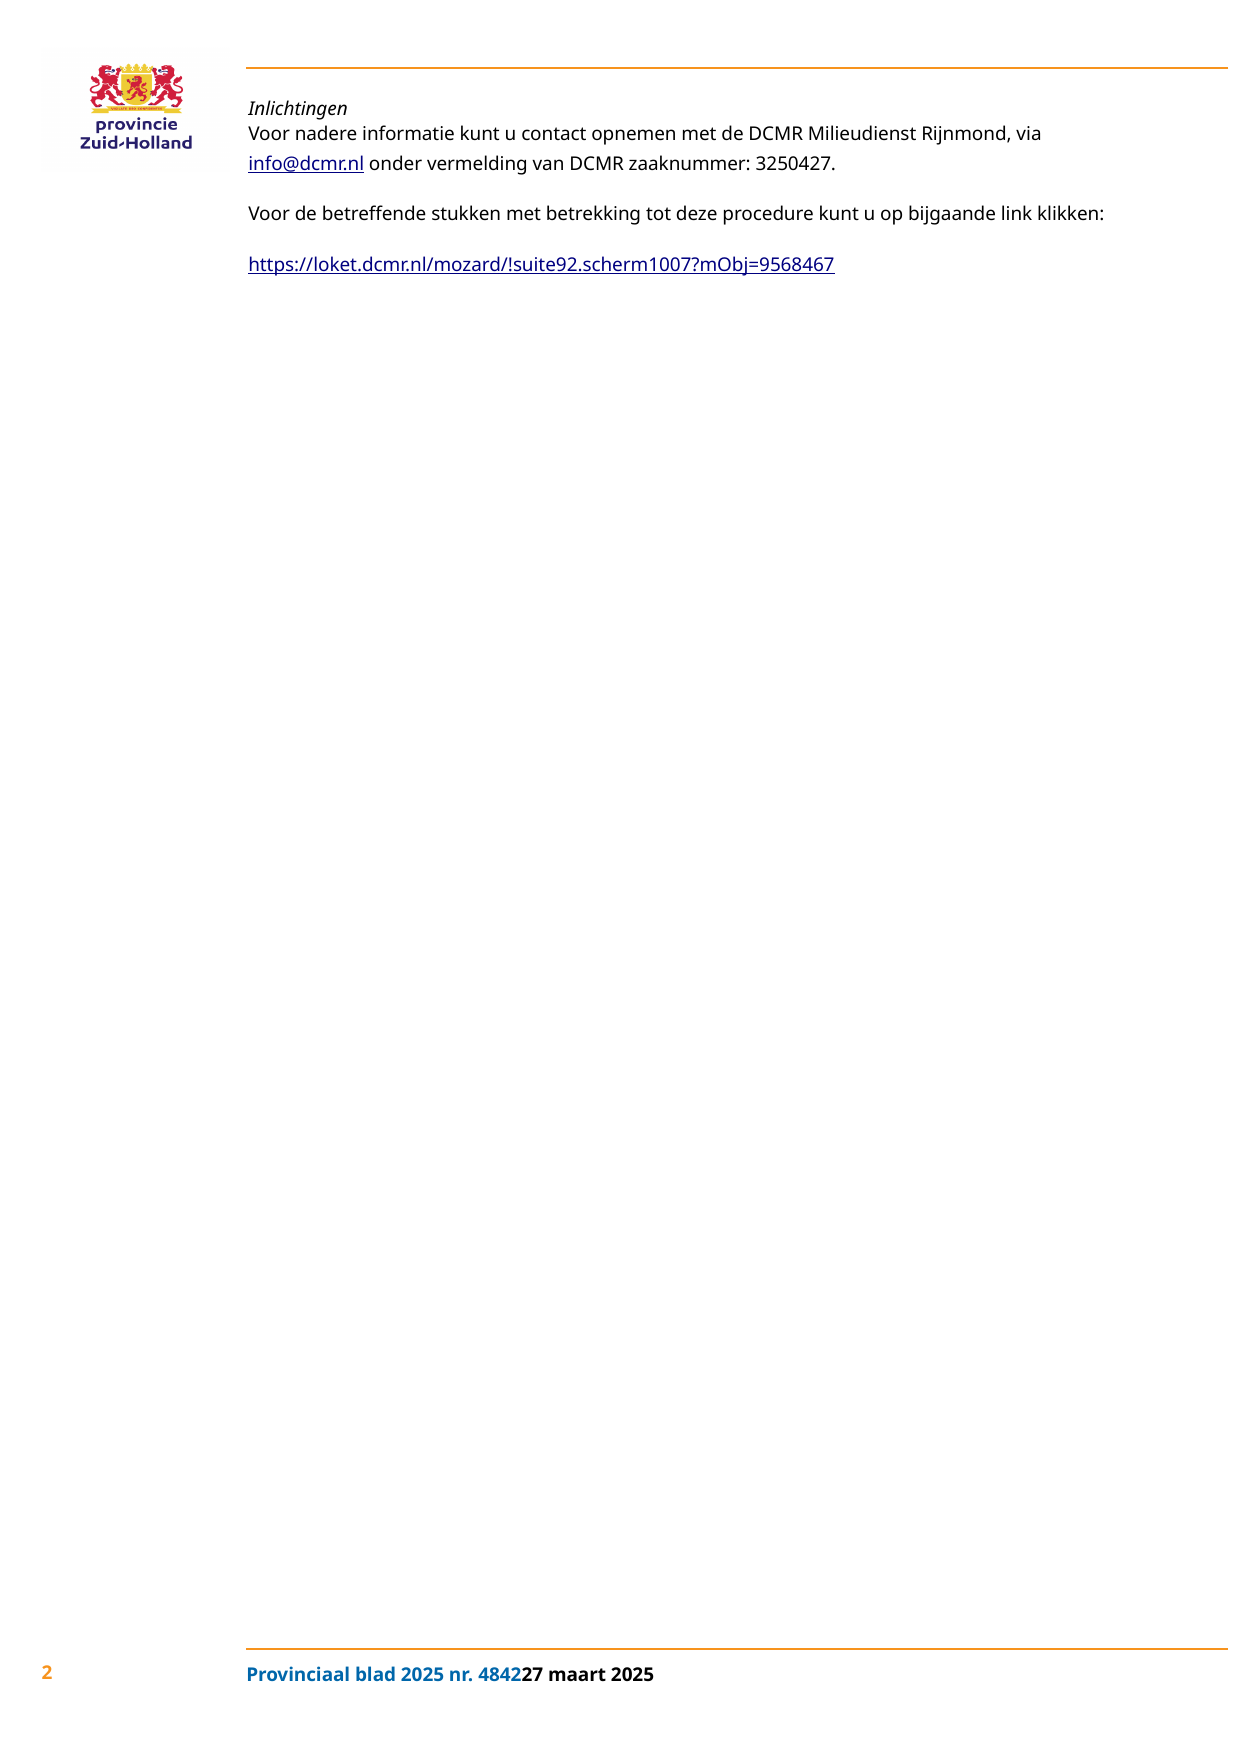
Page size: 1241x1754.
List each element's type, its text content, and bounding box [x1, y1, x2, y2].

text https://loket.dcmr.nl/mozard/!suite92.scherm1007?mObj=9568467 [248, 251, 1152, 277]
text Inlichtingen [248, 95, 1152, 121]
text Voor nadere informatie kunt u contact opnemen met de DCMR Milieudienst Rijnmond, via info@dcmr.nl onder vermelding van DCMR zaaknummer: 3250427. [248, 121, 1152, 176]
picture [41, 47, 231, 172]
text Voor de betreffende stukken met betrekking tot deze procedure kunt u op bijgaande link klikken: [248, 201, 1152, 226]
